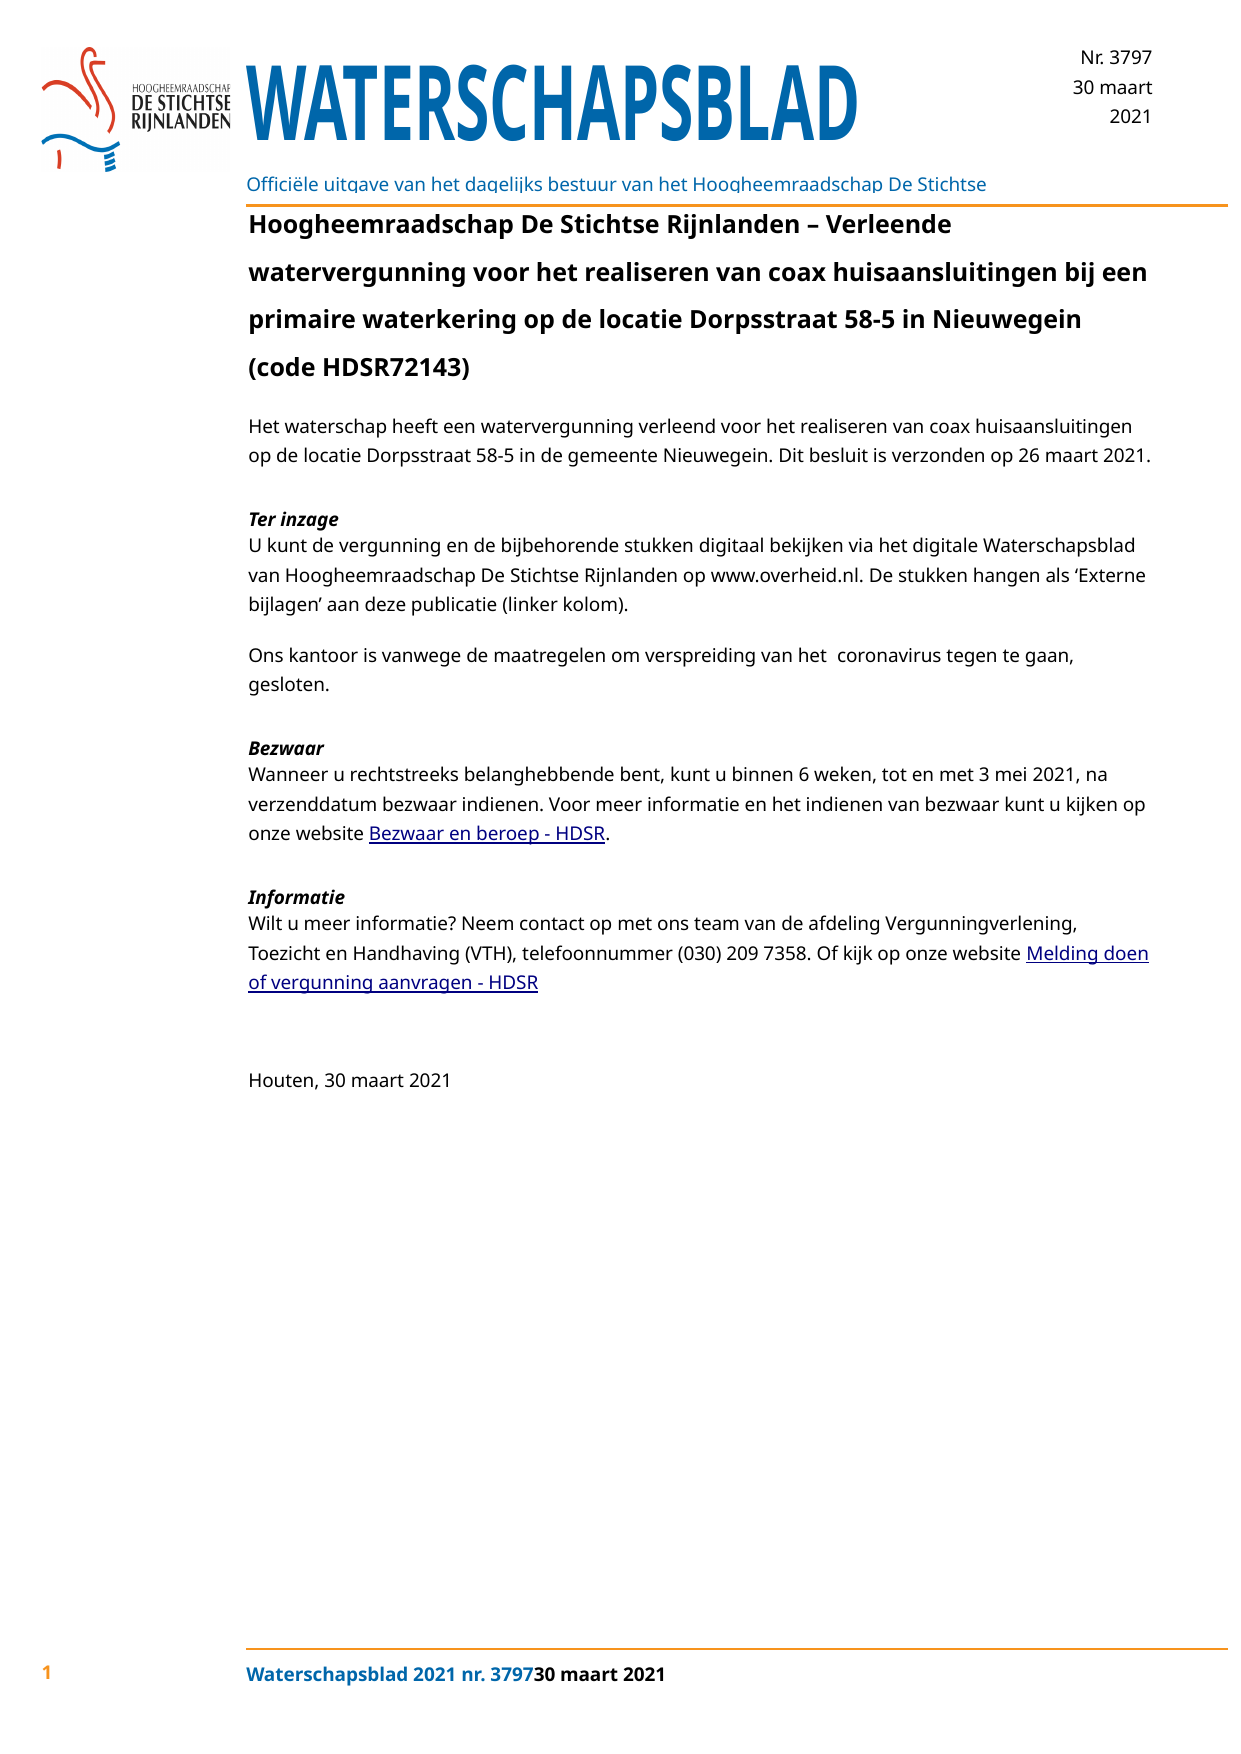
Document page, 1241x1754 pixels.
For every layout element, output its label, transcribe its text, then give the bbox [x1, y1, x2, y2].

text Informatie [248, 884, 1152, 910]
text Bezwaar [248, 736, 1152, 761]
picture [41, 47, 231, 172]
text Wanneer u rechtstreeks belanghebbende bent, kunt u binnen 6 weken, tot en met 3 mei 2021, na verzenddatum bezwaar indienen. Voor meer informatie en het indienen van bezwaar kunt u kijken op onze website Bezwaar en beroep - HDSR. [248, 761, 1152, 846]
text Ons kantoor is vanwege de maatregelen om verspreiding van het coronavirus tegen te gaan, gesloten. [248, 642, 1152, 697]
text Hoogheemraadschap De Stichtse Rijnlanden – Verleende watervergunning voor het realiseren van coax huisaansluitingen bij een primaire waterkering op de locatie Dorpsstraat 58-5 in Nieuwegein (code HDSR72143) [248, 207, 1152, 384]
text Houten, 30 maart 2021 [248, 1067, 1152, 1093]
text U kunt de vergunning en de bijbehorende stukken digitaal bekijken via het digitale Waterschapsblad van Hoogheemraadschap De Stichtse Rijnlanden op www.overheid.nl. De stukken hangen als ‘Externe bijlagen’ aan deze publicatie (linker kolom). [248, 532, 1152, 617]
text Wilt u meer informatie? Neem contact op met ons team van de afdeling Vergunningverlening, Toezicht en Handhaving (VTH), telefoonnummer (030) 209 7358. Of kijk op onze website Melding doen of vergunning aanvragen - HDSR [248, 910, 1152, 995]
text Het waterschap heeft een watervergunning verleend voor het realiseren van coax huisaansluitingen op de locatie Dorpsstraat 58-5 in de gemeente Nieuwegein. Dit besluit is verzonden op 26 maart 2021. [248, 413, 1152, 468]
text Ter inzage [248, 507, 1152, 532]
